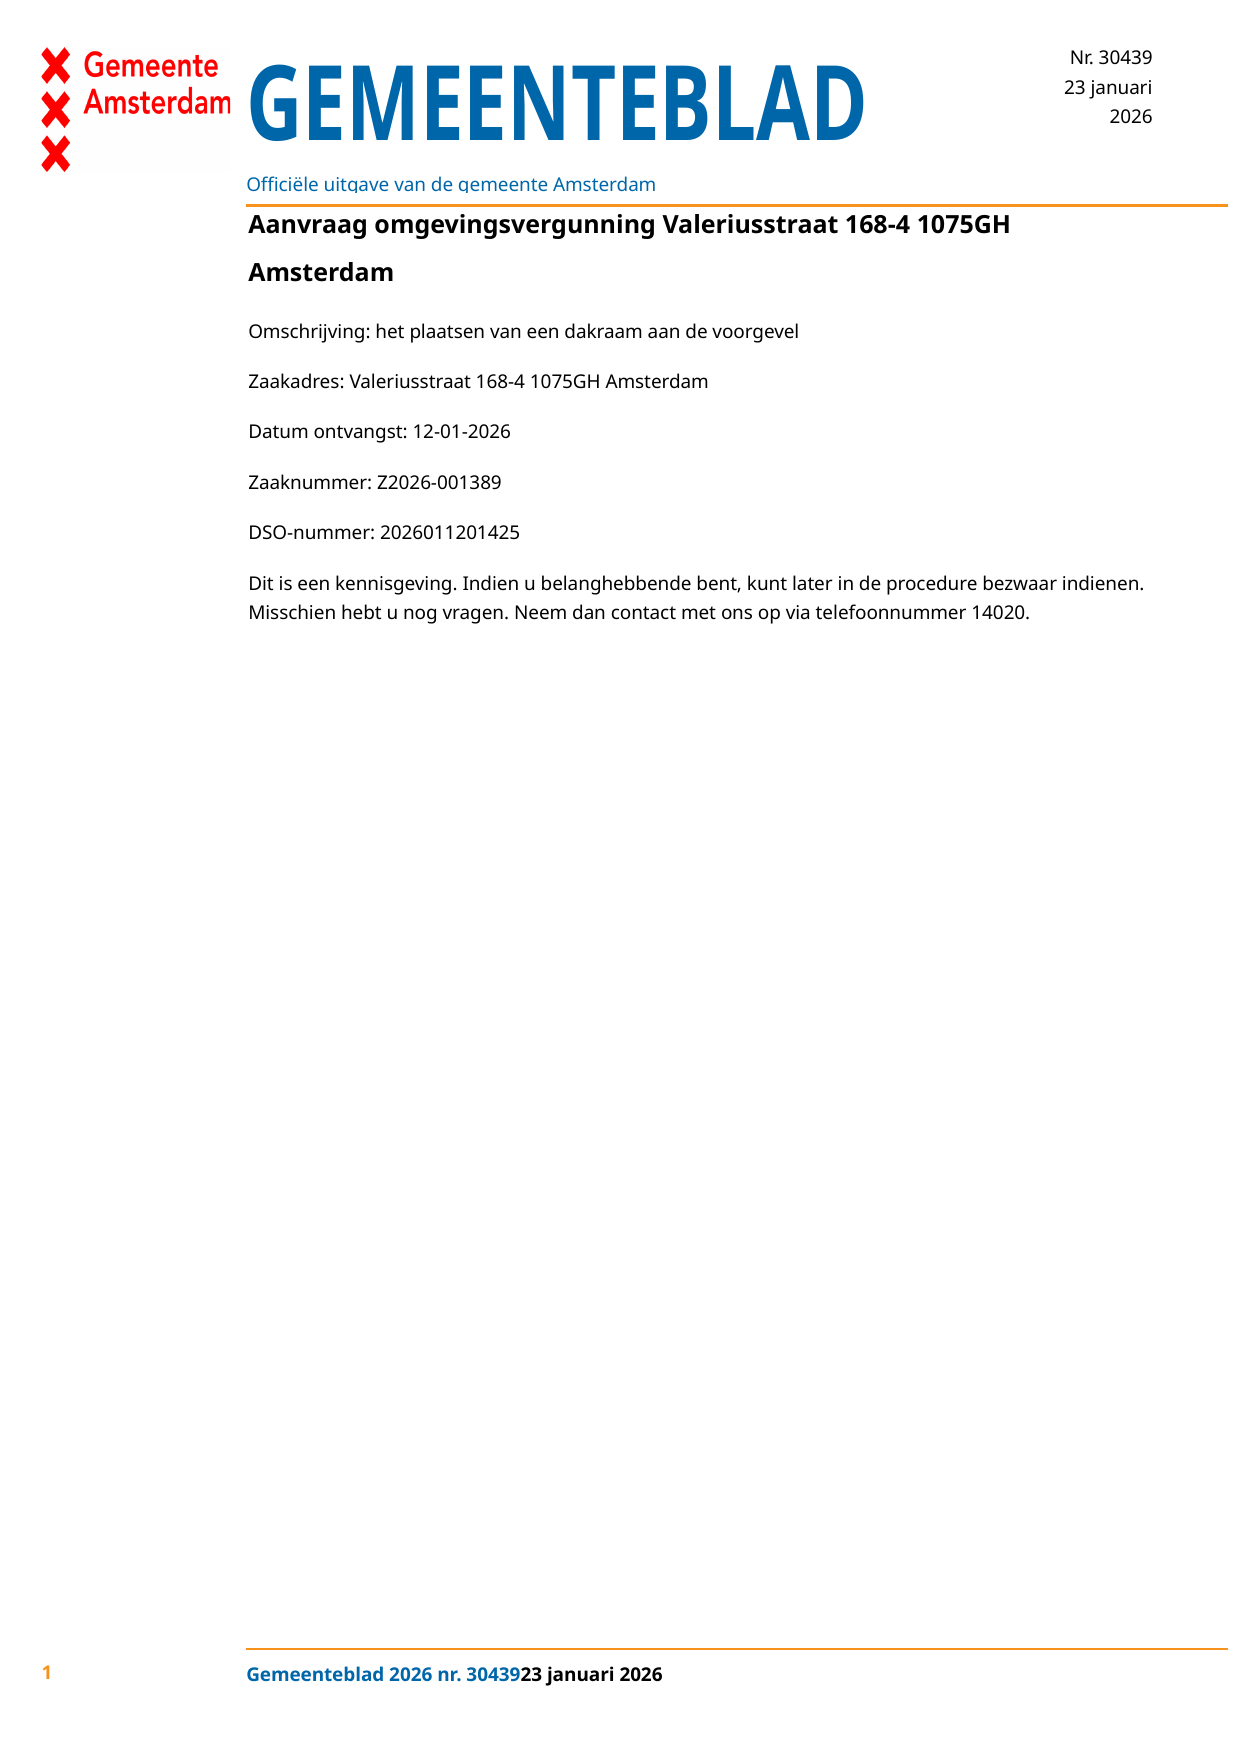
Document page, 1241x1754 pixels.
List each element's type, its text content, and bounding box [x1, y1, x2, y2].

text Datum ontvangst: 12-01-2026 [248, 419, 1152, 444]
text Omschrijving: het plaatsen van een dakraam aan de voorgevel [248, 318, 1152, 344]
picture [41, 47, 231, 172]
text Zaakadres: Valeriusstraat 168-4 1075GH Amsterdam [248, 368, 1152, 394]
text Dit is een kennisgeving. Indien u belanghebbende bent, kunt later in de procedure bezwaar indienen. Misschien hebt u nog vragen. Neem dan contact met ons op via telefoonnummer 14020. [248, 570, 1152, 625]
text Aanvraag omgevingsvergunning Valeriusstraat 168-4 1075GH Amsterdam [248, 207, 1152, 288]
text Zaaknummer: Z2026-001389 [248, 469, 1152, 495]
text DSO-nummer: 2026011201425 [248, 519, 1152, 545]
